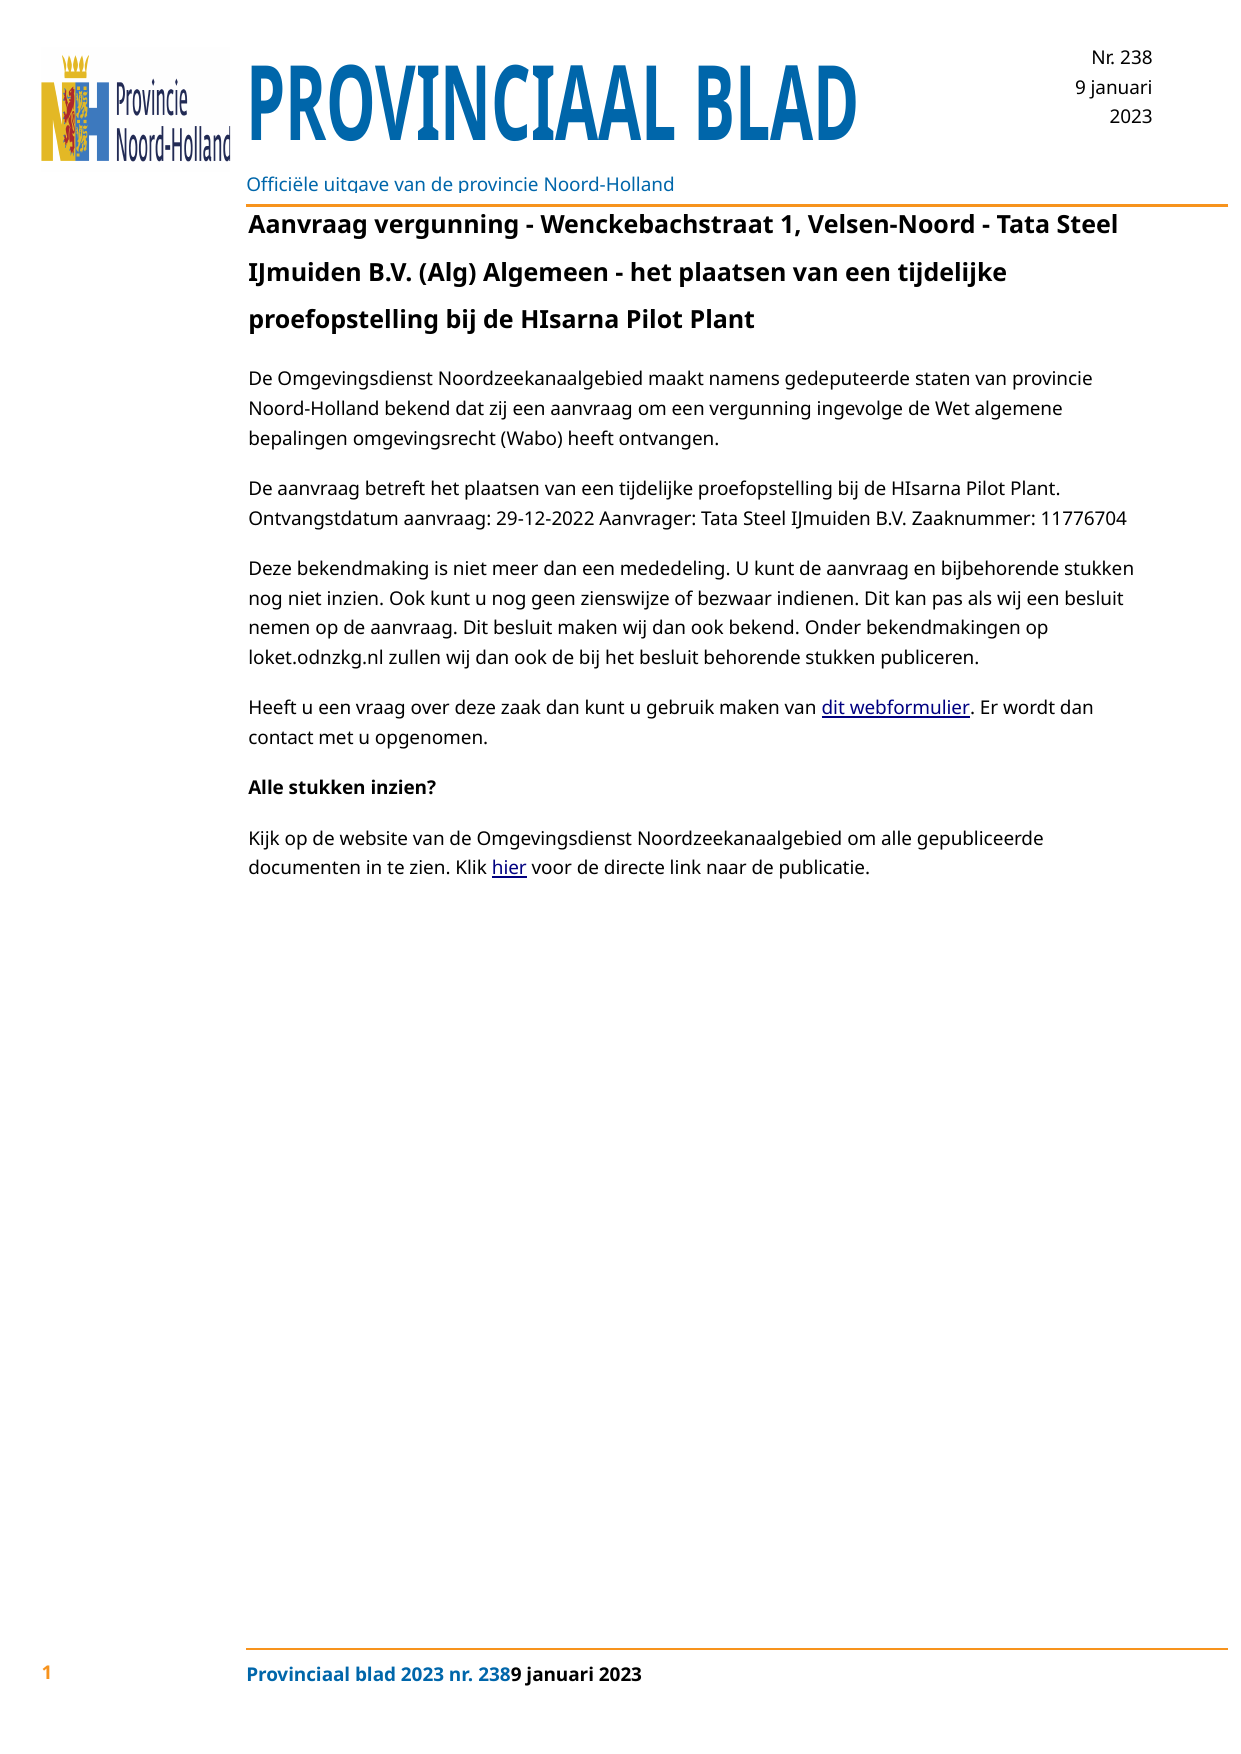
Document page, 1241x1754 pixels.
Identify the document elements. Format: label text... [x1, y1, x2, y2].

text Kijk op de website van de Omgevingsdienst Noordzeekanaalgebied om alle gepubliceerde documenten in te zien. Klik hier voor de directe link naar de publicatie. [248, 825, 1152, 880]
picture [41, 47, 231, 172]
text Aanvraag vergunning - Wenckebachstraat 1, Velsen-Noord - Tata Steel IJmuiden B.V. (Alg) Algemeen - het plaatsen van een tijdelijke proefopstelling bij de HIsarna Pilot Plant [248, 207, 1152, 336]
text Heeft u een vraag over deze zaak dan kunt u gebruik maken van dit webformulier. Er wordt dan contact met u opgenomen. [248, 694, 1152, 749]
text De aanvraag betreft het plaatsen van een tijdelijke proefopstelling bij de HIsarna Pilot Plant. Ontvangstdatum aanvraag: 29-12-2022 Aanvrager: Tata Steel IJmuiden B.V. Zaaknummer: 11776704 [248, 475, 1152, 530]
text Alle stukken inzien? [248, 774, 1152, 800]
text Deze bekendmaking is niet meer dan een mededeling. U kunt de aanvraag en bijbehorende stukken nog niet inzien. Ook kunt u nog geen zienswijze of bezwaar indienen. Dit kan pas als wij een besluit nemen op de aanvraag. Dit besluit maken wij dan ook bekend. Onder bekendmakingen op loket.odnzkg.nl zullen wij dan ook de bij het besluit behorende stukken publiceren. [248, 555, 1152, 669]
text De Omgevingsdienst Noordzeekanaalgebied maakt namens gedeputeerde staten van provincie Noord-Holland bekend dat zij een aanvraag om een vergunning ingevolge de Wet algemene bepalingen omgevingsrecht (Wabo) heeft ontvangen. [248, 366, 1152, 450]
